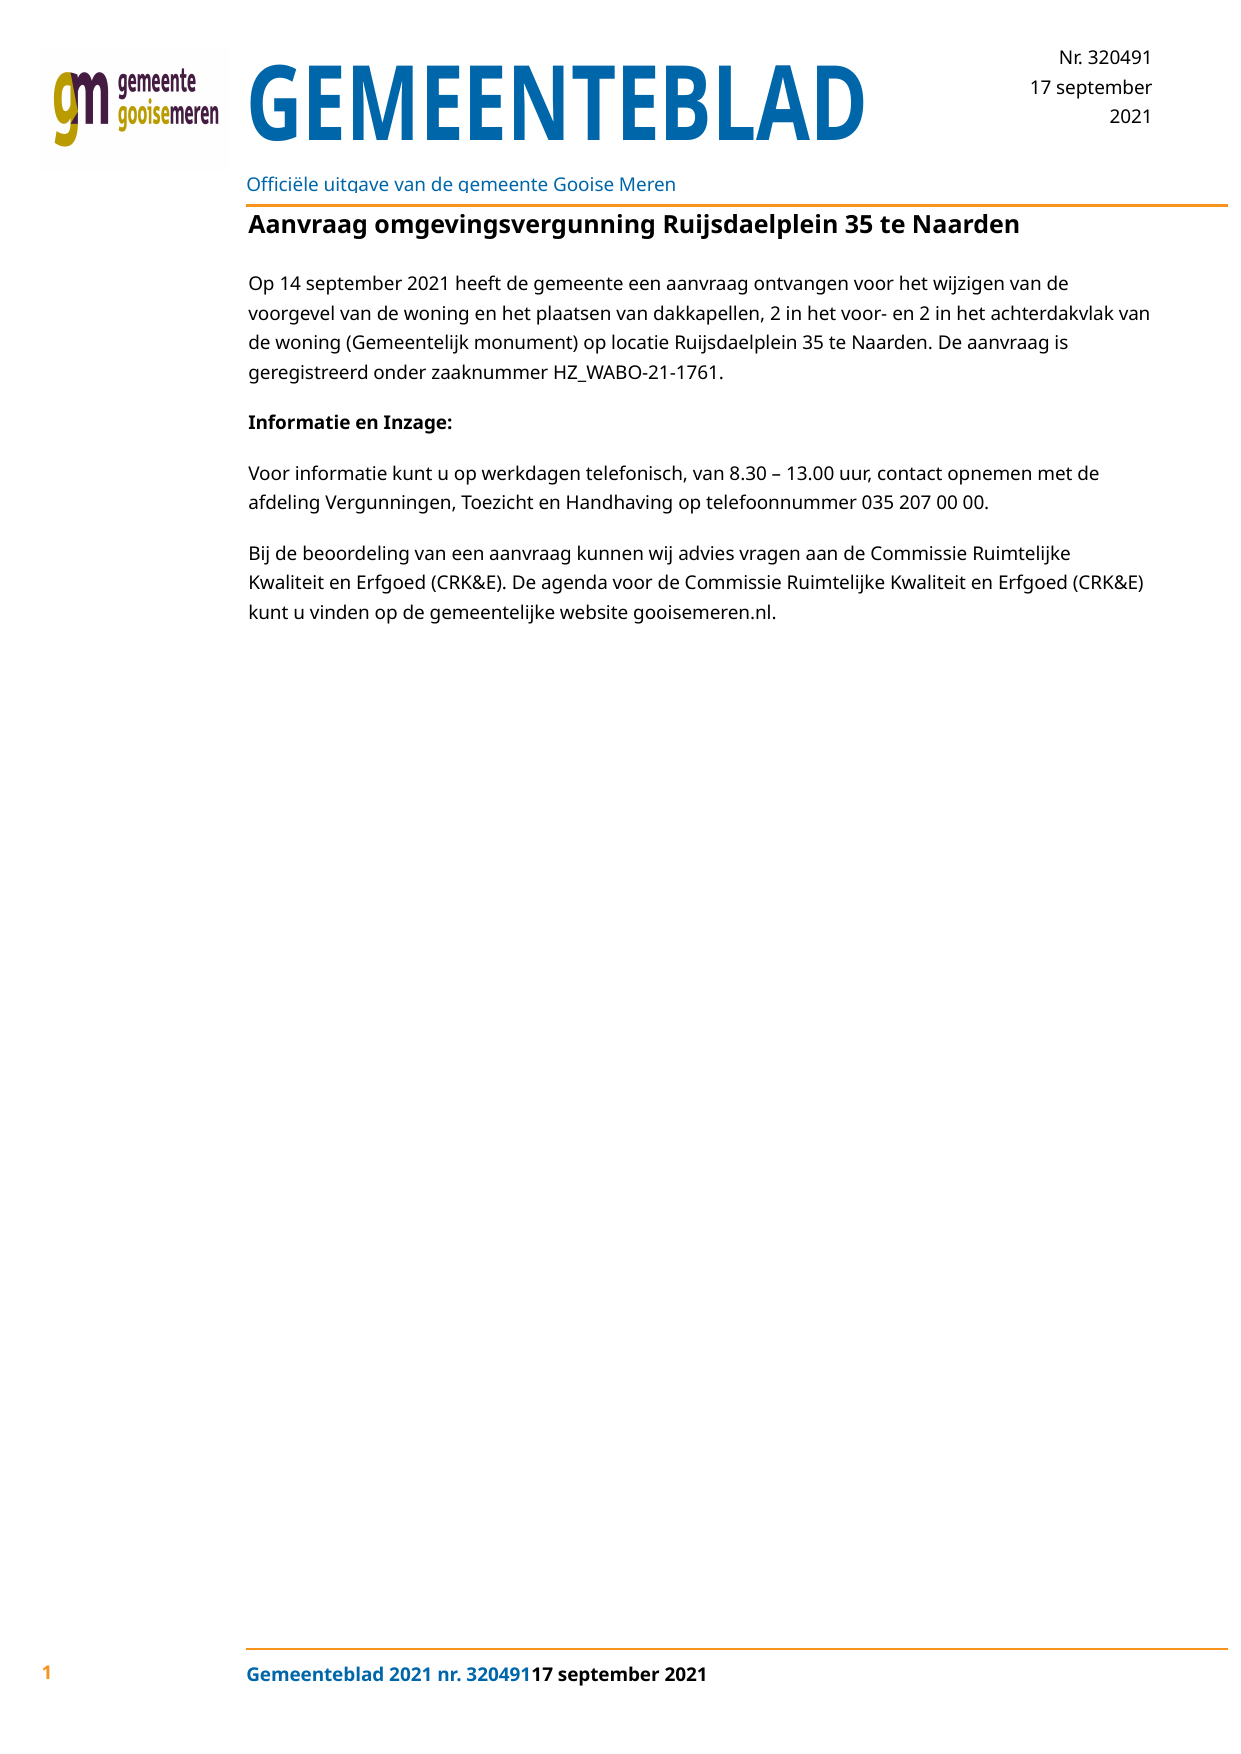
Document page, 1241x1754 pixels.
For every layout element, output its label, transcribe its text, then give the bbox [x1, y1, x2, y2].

text Voor informatie kunt u op werkdagen telefonisch, van 8.30 – 13.00 uur, contact opnemen met de afdeling Vergunningen, Toezicht en Handhaving op telefoonnummer 035 207 00 00. [248, 460, 1152, 515]
text Informatie en Inzage: [248, 409, 1152, 435]
text Op 14 september 2021 heeft de gemeente een aanvraag ontvangen voor het wijzigen van de voorgevel van de woning en het plaatsen van dakkapellen, 2 in het voor- en 2 in het achterdakvlak van de woning (Gemeentelijk monument) op locatie Ruijsdaelplein 35 te Naarden. De aanvraag is geregistreerd onder zaaknummer HZ_WABO-21-1761. [248, 270, 1152, 385]
text Bij de beoordeling van een aanvraag kunnen wij advies vragen aan de Commissie Ruimtelijke Kwaliteit en Erfgoed (CRK&E). De agenda voor de Commissie Ruimtelijke Kwaliteit en Erfgoed (CRK&E) kunt u vinden op de gemeentelijke website gooisemeren.nl. [248, 540, 1152, 625]
picture [41, 47, 231, 172]
text Aanvraag omgevingsvergunning Ruijsdaelplein 35 te Naarden [248, 207, 1152, 241]
